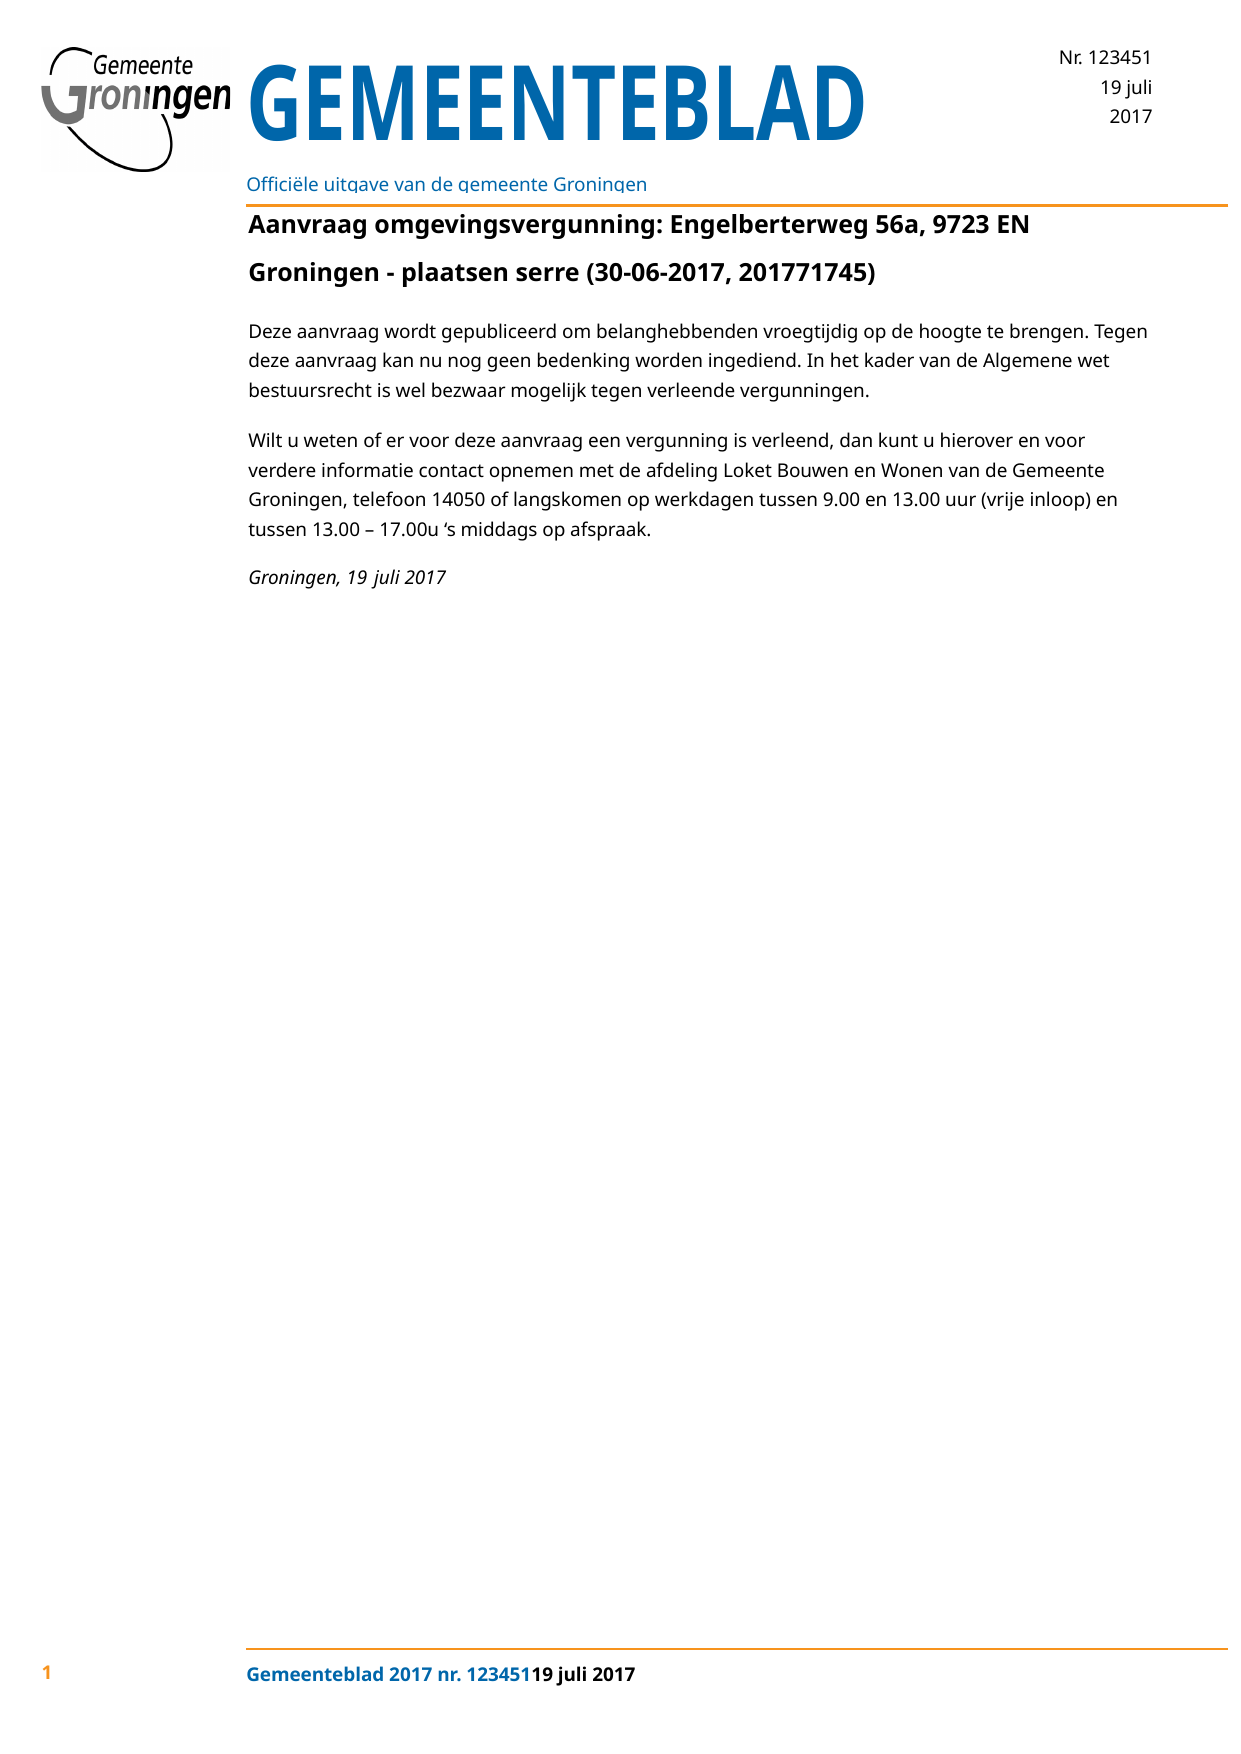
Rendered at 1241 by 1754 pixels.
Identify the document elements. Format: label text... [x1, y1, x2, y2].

text Groningen, 19 juli 2017 [248, 564, 1152, 590]
text Wilt u weten of er voor deze aanvraag een vergunning is verleend, dan kunt u hierover en voor verdere informatie contact opnemen met de afdeling Loket Bouwen en Wonen van de Gemeente Groningen, telefoon 14050 of langskomen op werkdagen tussen 9.00 en 13.00 uur (vrije inloop) en tussen 13.00 – 17.00u ‘s middags op afspraak. [248, 427, 1152, 542]
picture [41, 47, 231, 172]
text Aanvraag omgevingsvergunning: Engelberterweg 56a, 9723 EN Groningen - plaatsen serre (30-06-2017, 201771745) [248, 207, 1152, 288]
text Deze aanvraag wordt gepubliceerd om belanghebbenden vroegtijdig op de hoogte te brengen. Tegen deze aanvraag kan nu nog geen bedenking worden ingediend. In het kader van de Algemene wet bestuursrecht is wel bezwaar mogelijk tegen verleende vergunningen. [248, 318, 1152, 403]
